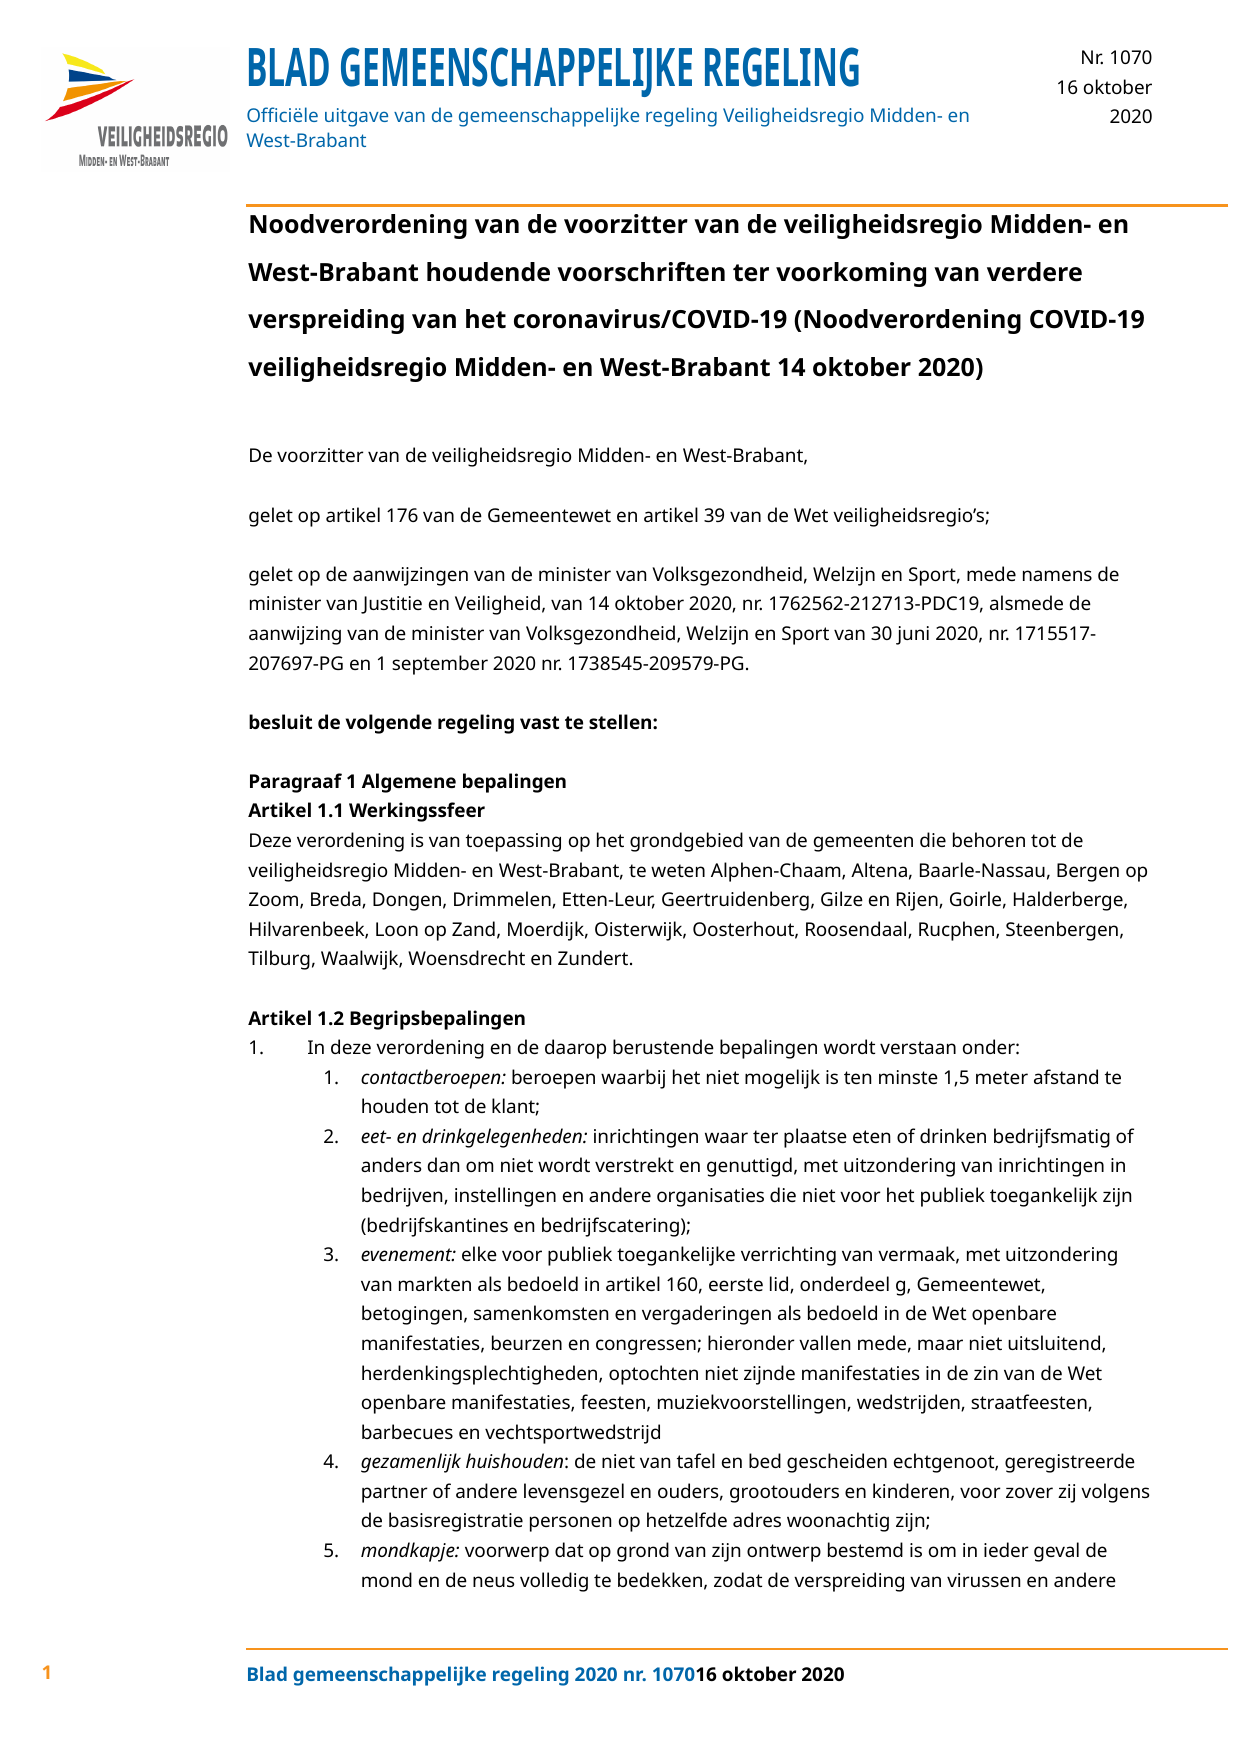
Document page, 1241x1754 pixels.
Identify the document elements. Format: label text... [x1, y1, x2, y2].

list contactberoepen: beroepen waarbij het niet mogelijk is ten minste 1,5 meter afstand te houden tot de klant; [323, 1064, 1152, 1119]
list In deze verordening en de daarop berustende bepalingen wordt verstaan onder: [248, 1034, 1152, 1060]
text Deze verordening is van toepassing op het grondgebied van de gemeenten die behoren tot de veiligheidsregio Midden- en West-Brabant, te weten Alphen-Chaam, Altena, Baarle-Nassau, Bergen op Zoom, Breda, Dongen, Drimmelen, Etten-Leur, Geertruidenberg, Gilze en Rijen, Goirle, Halderberge, Hilvarenbeek, Loon op Zand, Moerdijk, Oisterwijk, Oosterhout, Roosendaal, Rucphen, Steenbergen, Tilburg, Waalwijk, Woensdrecht en Zundert. [248, 827, 1152, 971]
text De voorzitter van de veiligheidsregio Midden- en West-Brabant, [248, 443, 1152, 468]
list eet- en drinkgelegenheden: inrichtingen waar ter plaatse eten of drinken bedrijfsmatig of anders dan om niet wordt verstrekt en genuttigd, met uitzondering van inrichtingen in bedrijven, instellingen en andere organisaties die niet voor het publiek toegankelijk zijn (bedrijfskantines en bedrijfscatering); [323, 1123, 1152, 1238]
text besluit de volgende regeling vast te stellen: [248, 709, 1152, 735]
text Artikel 1.2 Begripsbepalingen [248, 1005, 1152, 1031]
list gezamenlijk huishouden: de niet van tafel en bed gescheiden echtgenoot, geregistreerde partner of andere levensgezel en ouders, grootouders en kinderen, voor zover zij volgens de basisregistratie personen op hetzelfde adres woonachtig zijn; [323, 1448, 1152, 1533]
picture [41, 47, 231, 172]
list evenement: elke voor publiek toegankelijke verrichting van vermaak, met uitzondering van markten als bedoeld in artikel 160, eerste lid, onderdeel g, Gemeentewet, betogingen, samenkomsten en vergaderingen als bedoeld in de Wet openbare manifestaties, beurzen en congressen; hieronder vallen mede, maar niet uitsluitend, herdenkingsplechtigheden, optochten niet zijnde manifestaties in de zin van de Wet openbare manifestaties, feesten, muziekvoorstellingen, wedstrijden, straatfeesten, barbecues en vechtsportwedstrijd [323, 1241, 1152, 1445]
list mondkapje: voorwerp dat op grond van zijn ontwerp bestemd is om in ieder geval de mond en de neus volledig te bedekken, zodat de verspreiding van virussen en andere [323, 1537, 1152, 1593]
text gelet op de aanwijzingen van de minister van Volksgezondheid, Welzijn en Sport, mede namens de minister van Justitie en Veiligheid, van 14 oktober 2020, nr. 1762562-212713-PDC19, alsmede de aanwijzing van de minister van Volksgezondheid, Welzijn en Sport van 30 juni 2020, nr. 1715517-207697-PG en 1 september 2020 nr. 1738545-209579-PG. [248, 561, 1152, 676]
text Noodverordening van de voorzitter van de veiligheidsregio Midden- en West-Brabant houdende voorschriften ter voorkoming van verdere verspreiding van het coronavirus/COVID-19 (Noodverordening COVID-19 veiligheidsregio Midden- en West-Brabant 14 oktober 2020) [248, 207, 1152, 384]
text Artikel 1.1 Werkingssfeer [248, 798, 1152, 823]
text gelet op artikel 176 van de Gemeentewet en artikel 39 van de Wet veiligheidsregio’s; [248, 502, 1152, 528]
text Paragraaf 1 Algemene bepalingen [248, 768, 1152, 794]
